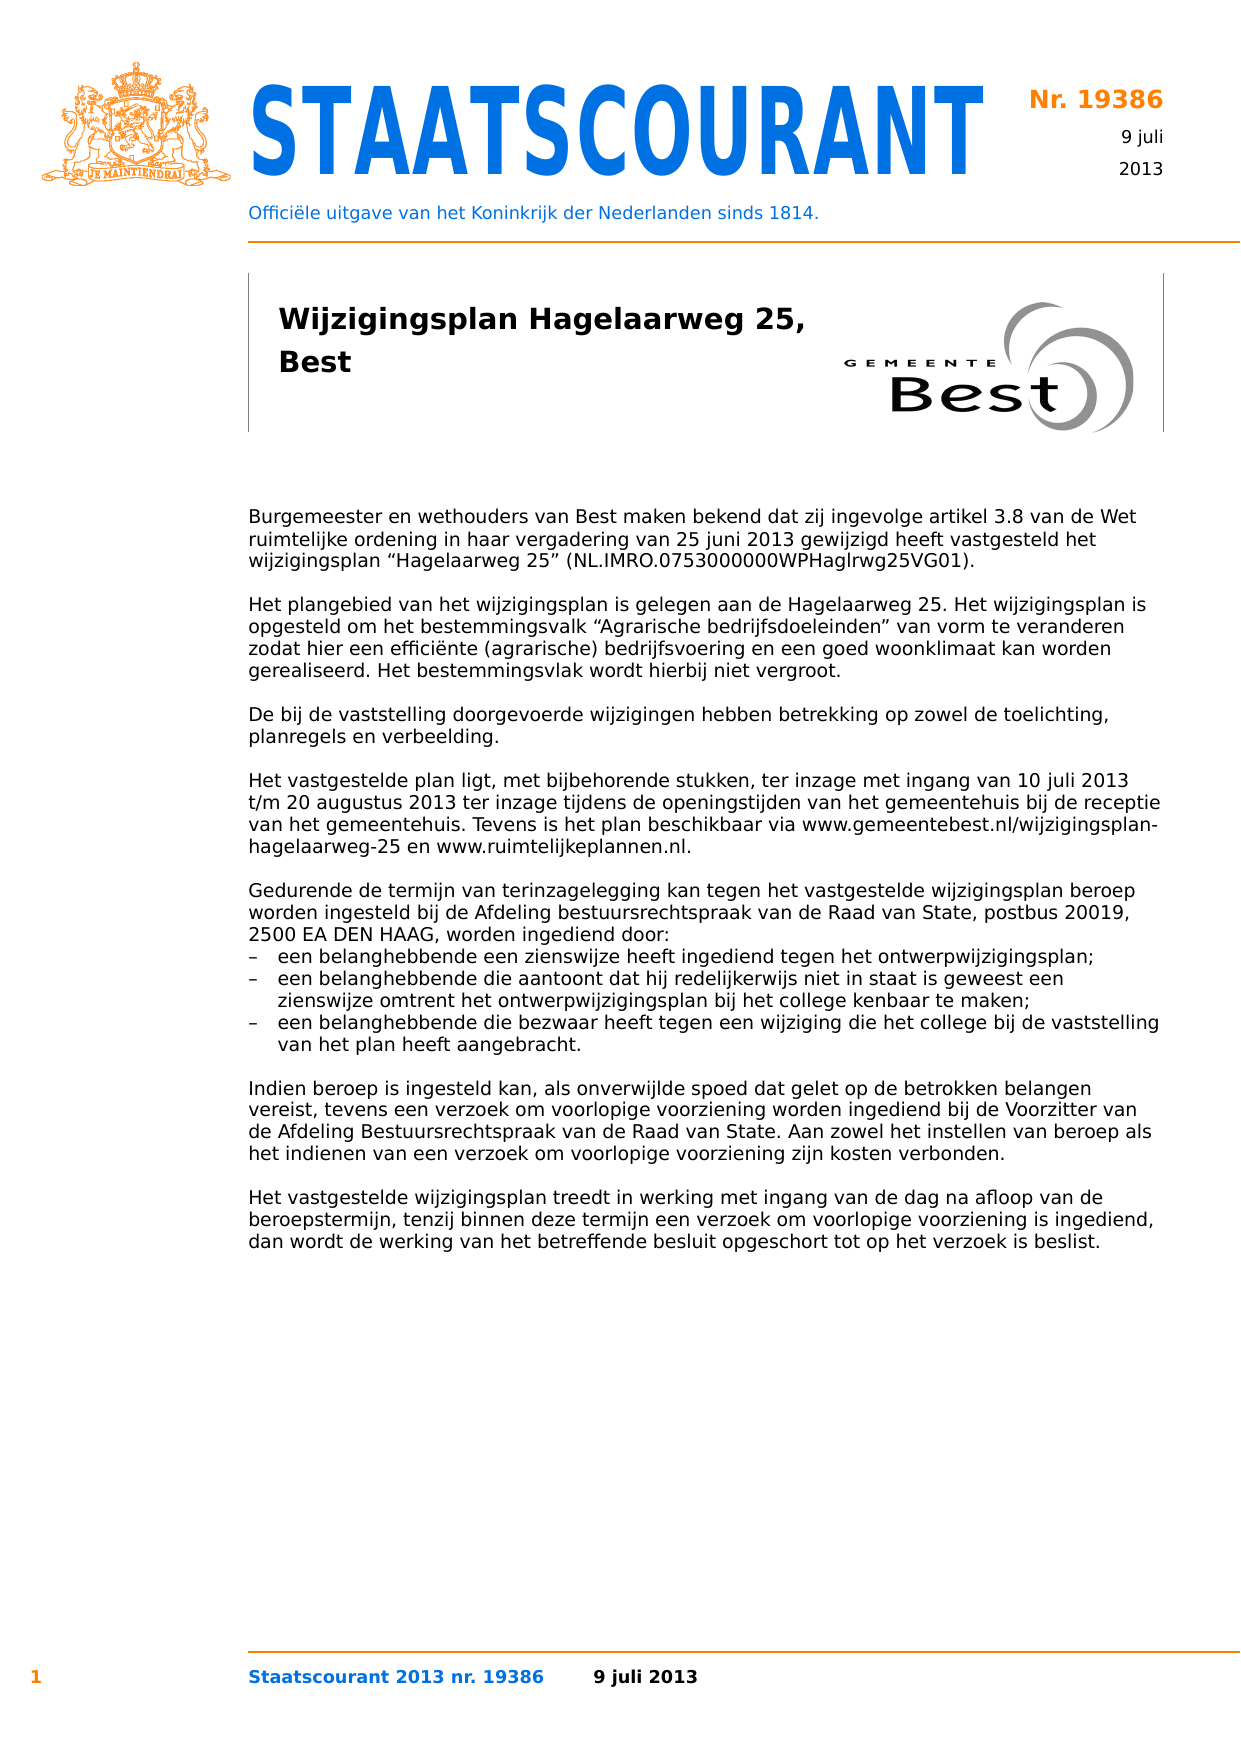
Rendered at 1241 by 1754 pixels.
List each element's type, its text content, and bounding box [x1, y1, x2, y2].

text Het plangebied van het wijzigingsplan is gelegen aan de Hagelaarweg 25. Het wijzigingsplan is opgesteld om het bestemmingsvalk “Agrarische bedrijfsdoeleinden” van vorm te veranderen zodat hier een efficiënte (agrarische) bedrijfsvoering en een goed woonklimaat kan worden gerealiseerd. Het bestemmingsvlak wordt hierbij niet vergroot. [248, 594, 1163, 682]
table_header STAATSCOURANT [248, 62, 998, 203]
text – een belanghebbende die bezwaar heeft tegen een wijziging die het college bij de vaststelling van het plan heeft aangebracht. [248, 1012, 1163, 1056]
text Het vastgestelde plan ligt, met bijbehorende stukken, ter inzage met ingang van 10 juli 2013 t/m 20 augustus 2013 ter inzage tijdens de openingstijden van het gemeentehuis bij de receptie van het gemeentehuis. Tevens is het plan beschikbaar via www.gemeentebest.nl/wijzigingsplan-hagelaarweg-25 en www.ruimtelijkeplannen.nl. [248, 770, 1163, 858]
table_cell 2013 [998, 153, 1240, 203]
subtitle Wijzigingsplan Hagelaarweg 25, Best [249, 273, 1163, 432]
picture [844, 302, 1134, 433]
text Indien beroep is ingesteld kan, als onverwijlde spoed dat gelet op de betrokken belangen vereist, tevens een verzoek om voorlopige voorziening worden ingediend bij de Voorzitter van de Afdeling Bestuursrechtspraak van de Raad van State. Aan zowel het instellen van beroep als het indienen van een verzoek om voorlopige voorziening zijn kosten verbonden. [248, 1077, 1163, 1165]
picture [41, 62, 231, 186]
table_header [25, 62, 248, 241]
text – een belanghebbende een zienswijze heeft ingediend tegen het ontwerpwijzigingsplan; [248, 946, 1163, 968]
table_cell Officiële uitgave van het Koninkrijk der Nederlanden sinds 1814. [248, 203, 1240, 241]
text Gedurende de termijn van terinzagelegging kan tegen het vastgestelde wijzigingsplan beroep worden ingesteld bij de Afdeling bestuursrechtspraak van de Raad van State, postbus 20019, 2500 EA DEN HAAG, worden ingediend door: [248, 880, 1163, 946]
text Burgemeester en wethouders van Best maken bekend dat zij ingevolge artikel 3.8 van de Wet ruimtelijke ordening in haar vergadering van 25 juni 2013 gewijzigd heeft vastgesteld het wijzigingsplan “Hagelaarweg 25” (NL.IMRO.0753000000WPHaglrwg25VG01). [248, 506, 1163, 572]
text De bij de vaststelling doorgevoerde wijzigingen hebben betrekking op zowel de toelichting, planregels en verbeelding. [248, 704, 1163, 748]
table_header Nr. 19386 [998, 62, 1240, 121]
text Het vastgestelde wijzigingsplan treedt in werking met ingang van de dag na afloop van de beroepstermijn, tenzij binnen deze termijn een verzoek om voorlopige voorziening is ingediend, dan wordt de werking van het betreffende besluit opgeschort tot op het verzoek is beslist. [248, 1187, 1163, 1253]
text – een belanghebbende die aantoont dat hij redelijkerwijs niet in staat is geweest een zienswijze omtrent het ontwerpwijzigingsplan bij het college kenbaar te maken; [248, 968, 1163, 1012]
table_cell 9 juli [998, 121, 1240, 153]
